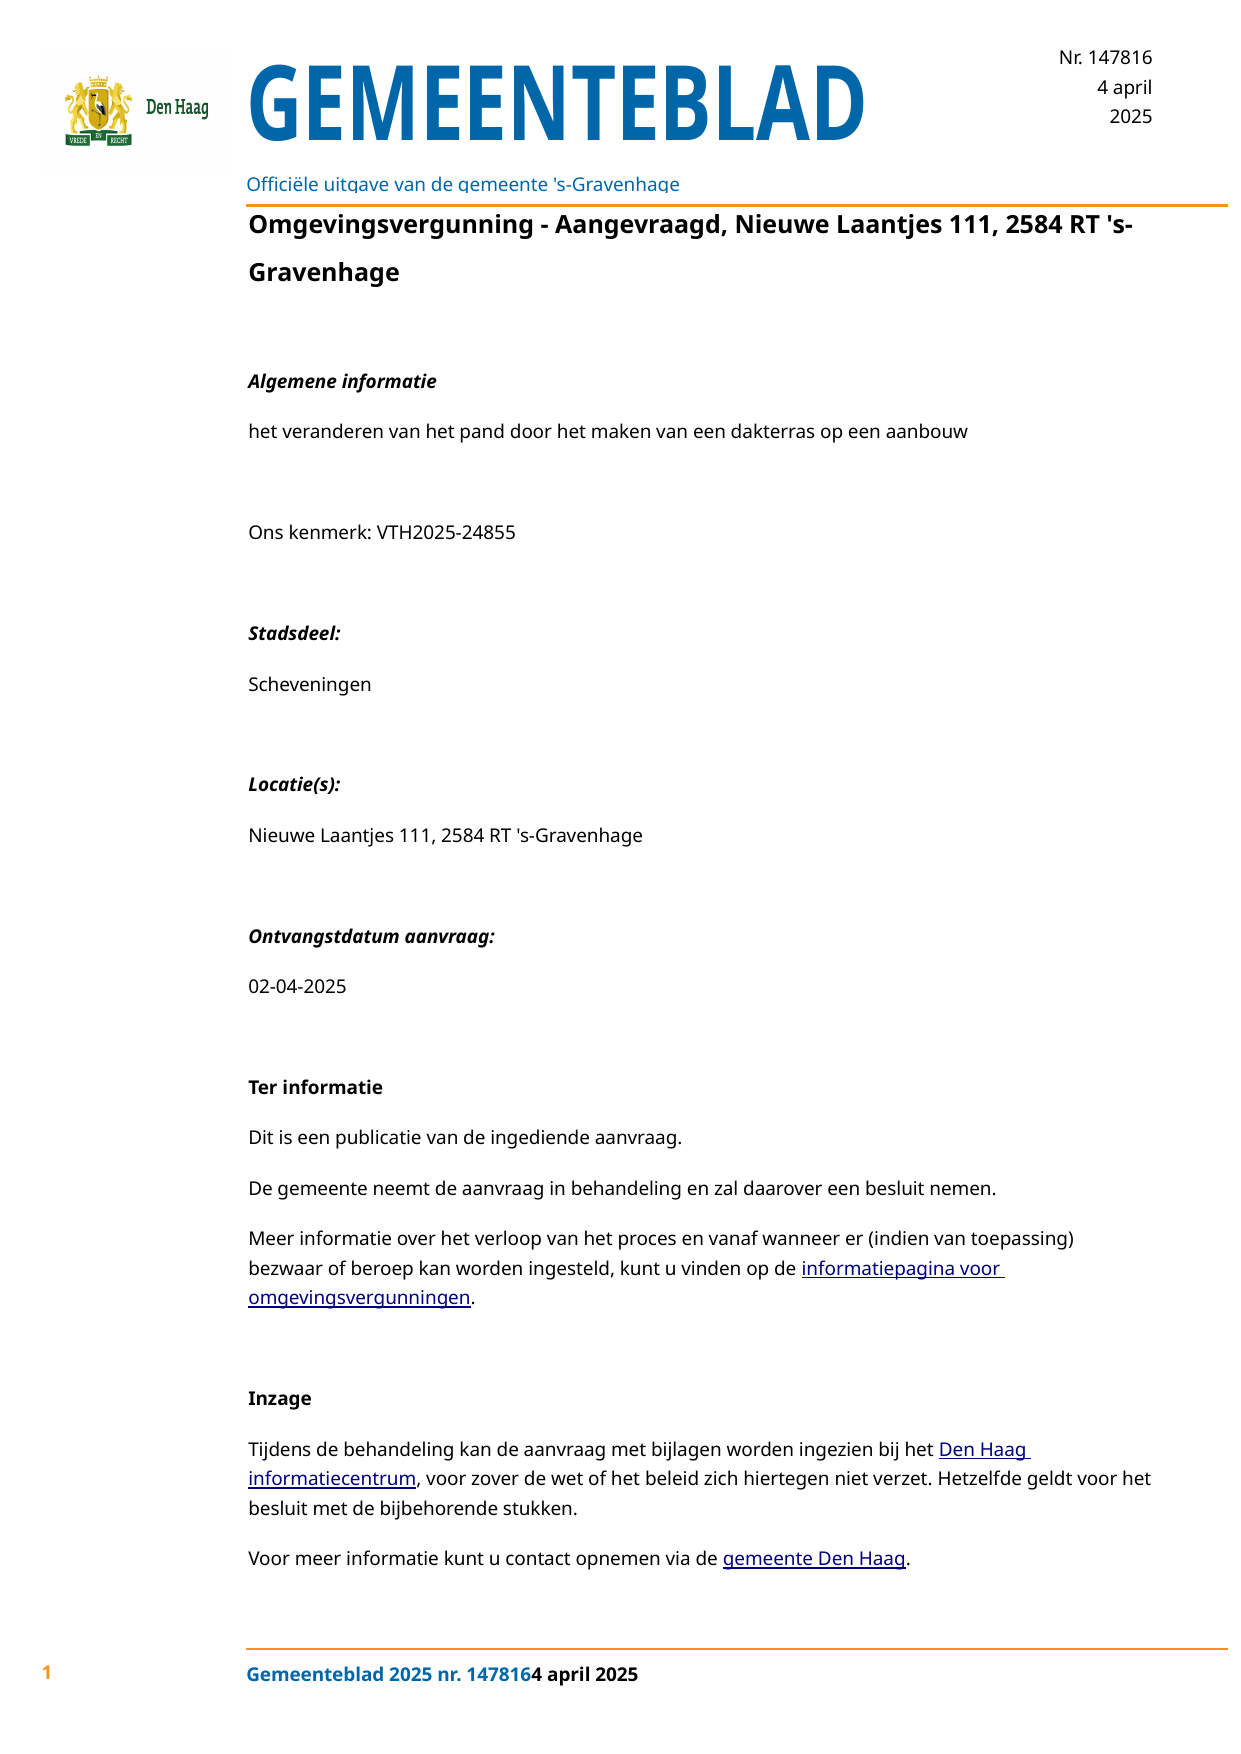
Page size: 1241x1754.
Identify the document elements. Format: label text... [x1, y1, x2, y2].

text Algemene informatie [248, 368, 1152, 394]
text Tijdens de behandeling kan de aanvraag met bijlagen worden ingezien bij het Den Haag informatiecentrum, voor zover de wet of het beleid zich hiertegen niet verzet. Hetzelfde geldt voor het besluit met de bijbehorende stukken. [248, 1436, 1152, 1521]
picture [41, 47, 231, 172]
text Inzage [248, 1385, 1152, 1411]
text Nieuwe Laantjes 111, 2584 RT 's-Gravenhage [248, 822, 1152, 848]
text Locatie(s): [248, 772, 1152, 797]
text Stadsdeel: [248, 620, 1152, 646]
text Omgevingsvergunning - Aangevraagd, Nieuwe Laantjes 111, 2584 RT 's-Gravenhage [248, 207, 1152, 288]
text Dit is een publicatie van de ingediende aanvraag. [248, 1124, 1152, 1150]
text het veranderen van het pand door het maken van een dakterras op een aanbouw [248, 419, 1152, 444]
text Ons kenmerk: VTH2025-24855 [248, 519, 1152, 545]
text De gemeente neemt de aanvraag in behandeling en zal daarover een besluit nemen. [248, 1175, 1152, 1201]
text Scheveningen [248, 671, 1152, 697]
text Voor meer informatie kunt u contact opnemen via de gemeente Den Haag. [248, 1545, 1152, 1571]
text Meer informatie over het verloop van het proces en vanaf wanneer er (indien van toepassing) bezwaar of beroep kan worden ingesteld, kunt u vinden op de informatiepagina voor omgevingsvergunningen. [248, 1225, 1152, 1310]
text Ter informatie [248, 1074, 1152, 1100]
text 02-04-2025 [248, 973, 1152, 999]
text Ontvangstdatum aanvraag: [248, 923, 1152, 949]
